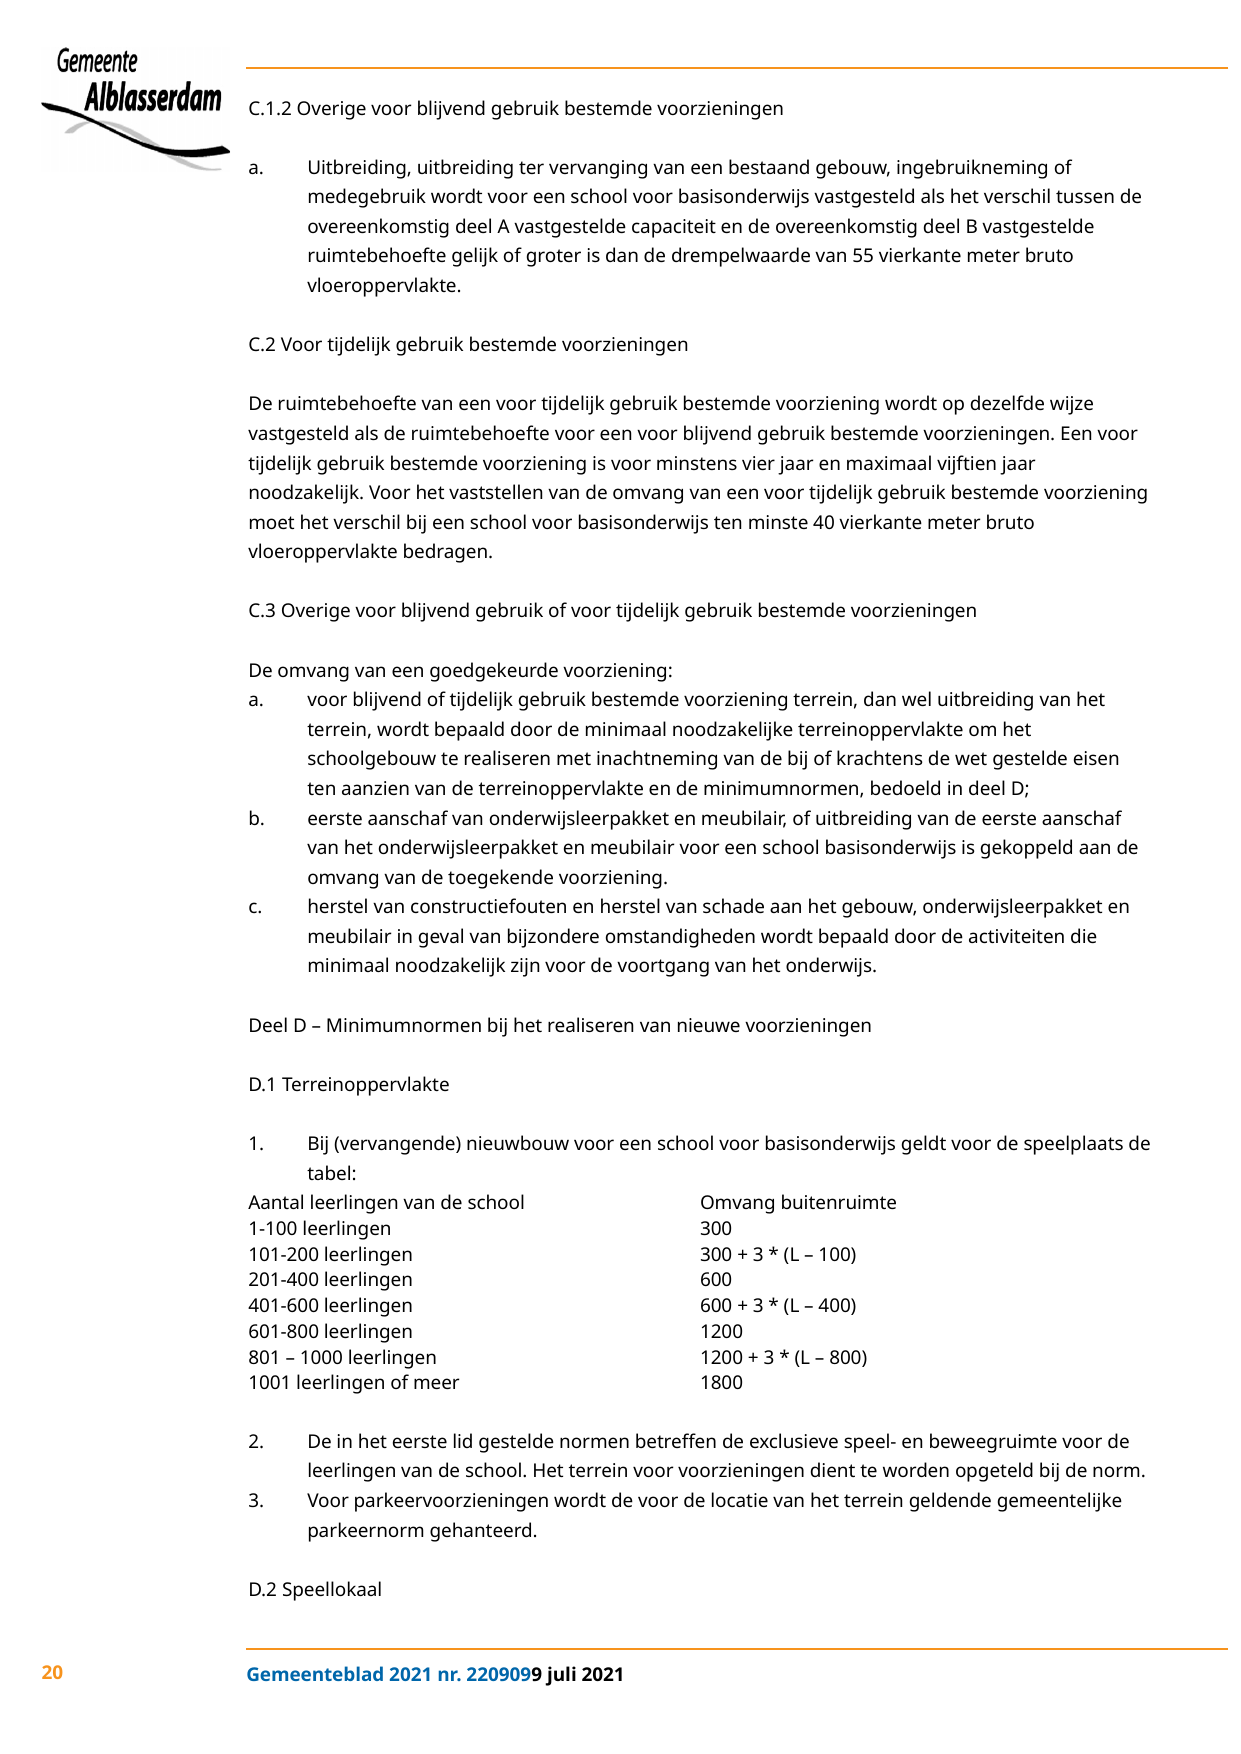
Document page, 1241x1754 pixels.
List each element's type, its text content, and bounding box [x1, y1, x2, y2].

text De omvang van een goedgekeurde voorziening: [248, 657, 1152, 683]
table_cell 1-100 leerlingen [248, 1215, 700, 1241]
text C.3 Overige voor blijvend gebruik of voor tijdelijk gebruik bestemde voorzieningen [248, 598, 1152, 623]
table_header Aantal leerlingen van de school [248, 1190, 700, 1215]
list De in het eerste lid gestelde normen betreffen de exclusieve speel- en beweegruimte voor de leerlingen van de school. Het terrein voor voorzieningen dient te worden opgeteld bij de norm. [248, 1428, 1152, 1483]
list Uitbreiding, uitbreiding ter vervanging van een bestaand gebouw, ingebruikneming of medegebruik wordt voor een school voor basisonderwijs vastgesteld als het verschil tussen de overeenkomstig deel A vastgestelde capaciteit en de overeenkomstig deel B vastgestelde ruimtebehoefte gelijk of groter is dan de drempelwaarde van 55 vierkante meter bruto vloeroppervlakte. [248, 154, 1152, 298]
table_cell 300 + 3 * (L – 100) [700, 1241, 1152, 1267]
table_cell 101-200 leerlingen [248, 1241, 700, 1267]
list herstel van constructiefouten en herstel van schade aan het gebouw, onderwijsleerpakket en meubilair in geval van bijzondere omstandigheden wordt bepaald door de activiteiten die minimaal noodzakelijk zijn voor de voortgang van het onderwijs. [248, 893, 1152, 978]
table_cell 600 [700, 1267, 1152, 1292]
table_cell 601-800 leerlingen [248, 1318, 700, 1344]
text De ruimtebehoefte van een voor tijdelijk gebruik bestemde voorziening wordt op dezelfde wijze vastgesteld als de ruimtebehoefte voor een voor blijvend gebruik bestemde voorzieningen. Een voor tijdelijk gebruik bestemde voorziening is voor minstens vier jaar en maximaal vijftien jaar noodzakelijk. Voor het vaststellen van de omvang van een voor tijdelijk gebruik bestemde voorziening moet het verschil bij een school voor basisonderwijs ten minste 40 vierkante meter bruto vloeroppervlakte bedragen. [248, 391, 1152, 564]
text D.2 Speellokaal [248, 1576, 1152, 1602]
list voor blijvend of tijdelijk gebruik bestemde voorziening terrein, dan wel uitbreiding van het terrein, wordt bepaald door de minimaal noodzakelijke terreinoppervlakte om het schoolgebouw te realiseren met inachtneming van de bij of krachtens de wet gestelde eisen ten aanzien van de terreinoppervlakte en de minimumnormen, bedoeld in deel D; [248, 686, 1152, 801]
table_cell 1800 [700, 1370, 1152, 1395]
list Voor parkeervoorzieningen wordt de voor de locatie van het terrein geldende gemeentelijke parkeernorm gehanteerd. [248, 1487, 1152, 1543]
text C.2 Voor tijdelijk gebruik bestemde voorzieningen [248, 331, 1152, 357]
table_cell 300 [700, 1215, 1152, 1241]
picture [41, 47, 231, 172]
table_cell 801 – 1000 leerlingen [248, 1344, 700, 1369]
table_cell 600 + 3 * (L – 400) [700, 1293, 1152, 1318]
table_cell 1200 + 3 * (L – 800) [700, 1344, 1152, 1369]
list eerste aanschaf van onderwijsleerpakket en meubilair, of uitbreiding van de eerste aanschaf van het onderwijsleerpakket en meubilair voor een school basisonderwijs is gekoppeld aan de omvang van de toegekende voorziening. [248, 805, 1152, 890]
table_cell 401-600 leerlingen [248, 1293, 700, 1318]
text D.1 Terreinoppervlakte [248, 1071, 1152, 1097]
table_header Omvang buitenruimte [700, 1190, 1152, 1215]
list Bij (vervangende) nieuwbouw voor een school voor basisonderwijs geldt voor de speelplaats de tabel: [248, 1130, 1152, 1186]
table_cell 201-400 leerlingen [248, 1267, 700, 1292]
table_cell 1200 [700, 1318, 1152, 1344]
text Deel D – Minimumnormen bij het realiseren van nieuwe voorzieningen [248, 1012, 1152, 1038]
table_cell 1001 leerlingen of meer [248, 1370, 700, 1395]
text C.1.2 Overige voor blijvend gebruik bestemde voorzieningen [248, 95, 1152, 121]
